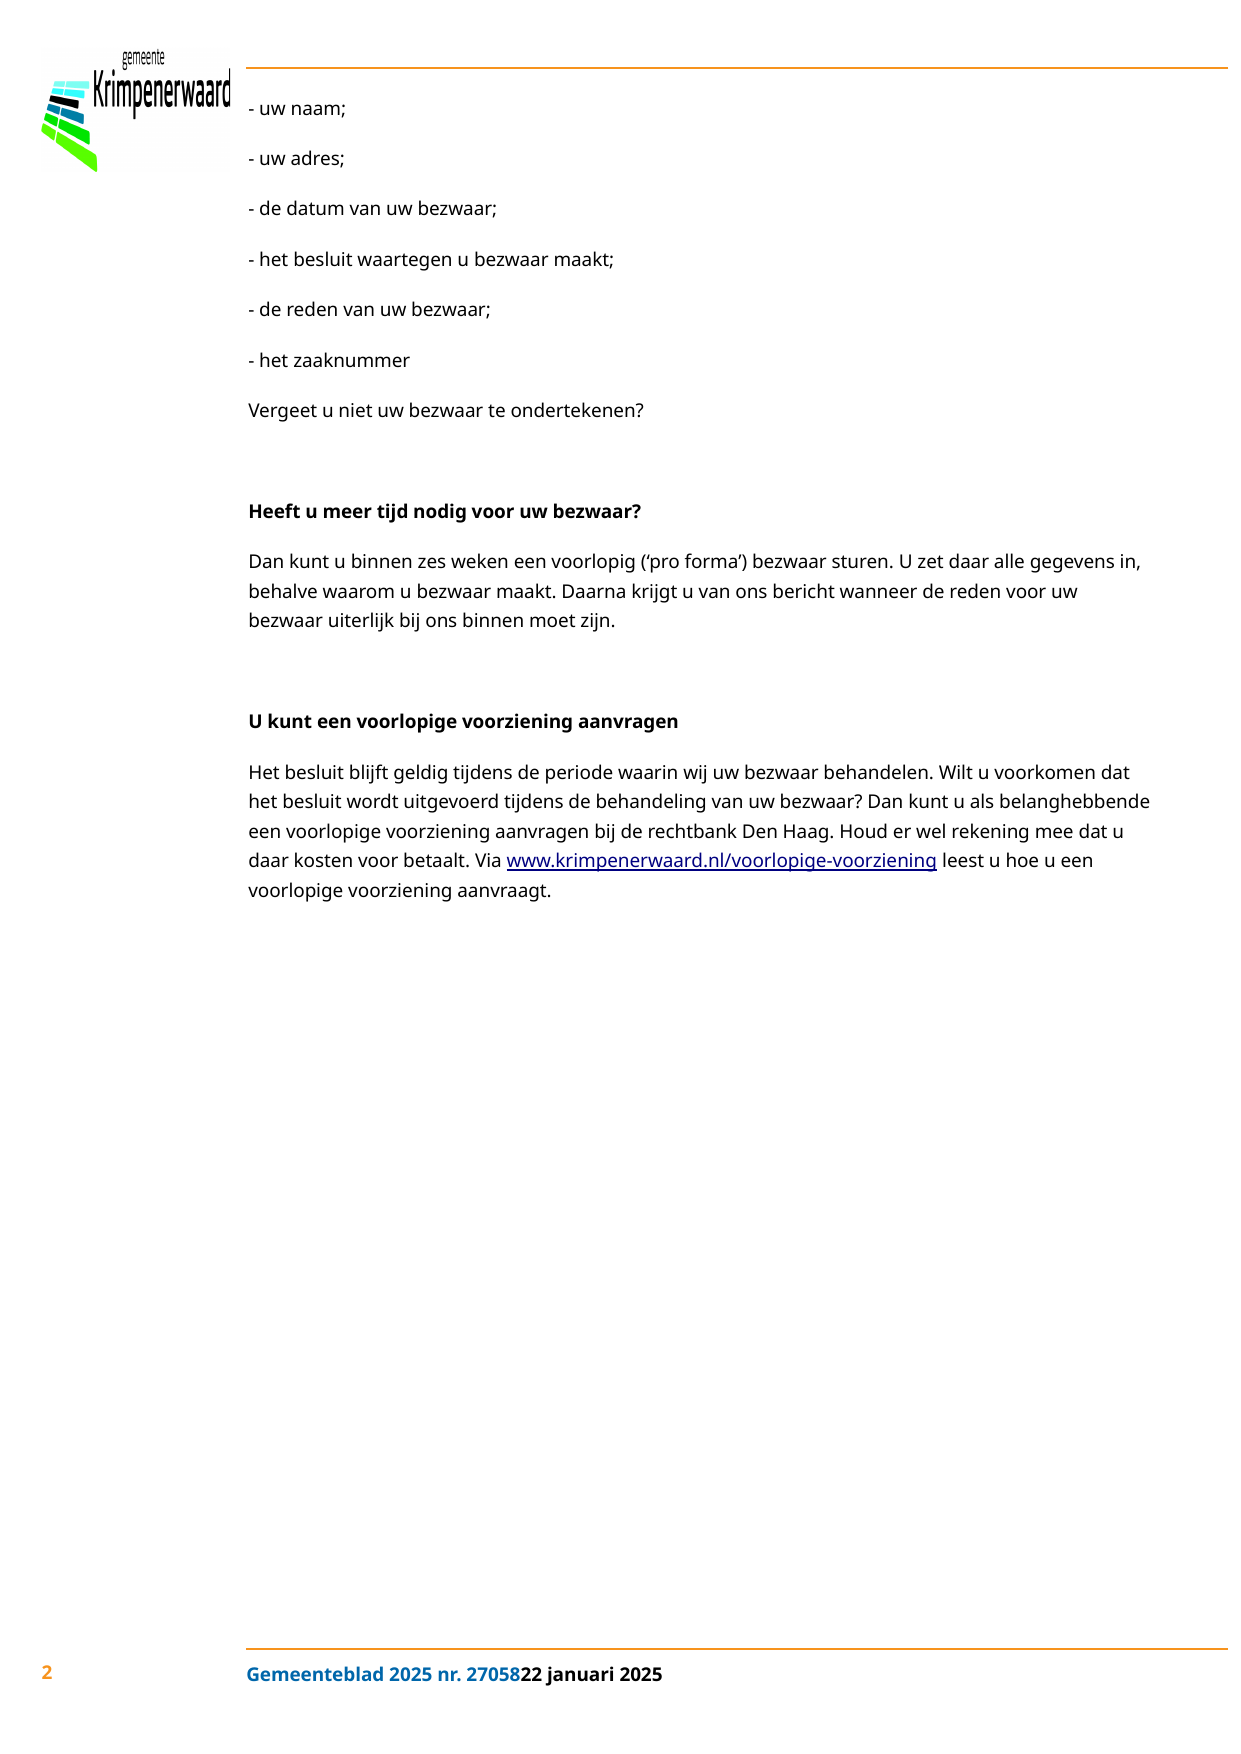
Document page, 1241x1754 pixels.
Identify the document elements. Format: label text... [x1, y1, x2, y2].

text - het besluit waartegen u bezwaar maakt; [248, 246, 1152, 272]
text Het besluit blijft geldig tijdens de periode waarin wij uw bezwaar behandelen. Wilt u voorkomen dat het besluit wordt uitgevoerd tijdens de behandeling van uw bezwaar? Dan kunt u als belanghebbende een voorlopige voorziening aanvragen bij de rechtbank Den Haag. Houd er wel rekening mee dat u daar kosten voor betaalt. Via www.krimpenerwaard.nl/voorlopige-voorziening leest u hoe u een voorlopige voorziening aanvraagt. [248, 759, 1152, 903]
text Dan kunt u binnen zes weken een voorlopig (‘pro forma’) bezwaar sturen. U zet daar alle gegevens in, behalve waarom u bezwaar maakt. Daarna krijgt u van ons bericht wanneer de reden voor uw bezwaar uiterlijk bij ons binnen moet zijn. [248, 548, 1152, 633]
text U kunt een voorlopige voorziening aanvragen [248, 708, 1152, 734]
text - de datum van uw bezwaar; [248, 196, 1152, 221]
picture [41, 47, 231, 172]
text - uw adres; [248, 145, 1152, 171]
text - de reden van uw bezwaar; [248, 296, 1152, 322]
text - het zaaknummer [248, 347, 1152, 373]
text Heeft u meer tijd nodig voor uw bezwaar? [248, 498, 1152, 524]
text - uw naam; [248, 95, 1152, 121]
text Vergeet u niet uw bezwaar te ondertekenen? [248, 397, 1152, 423]
